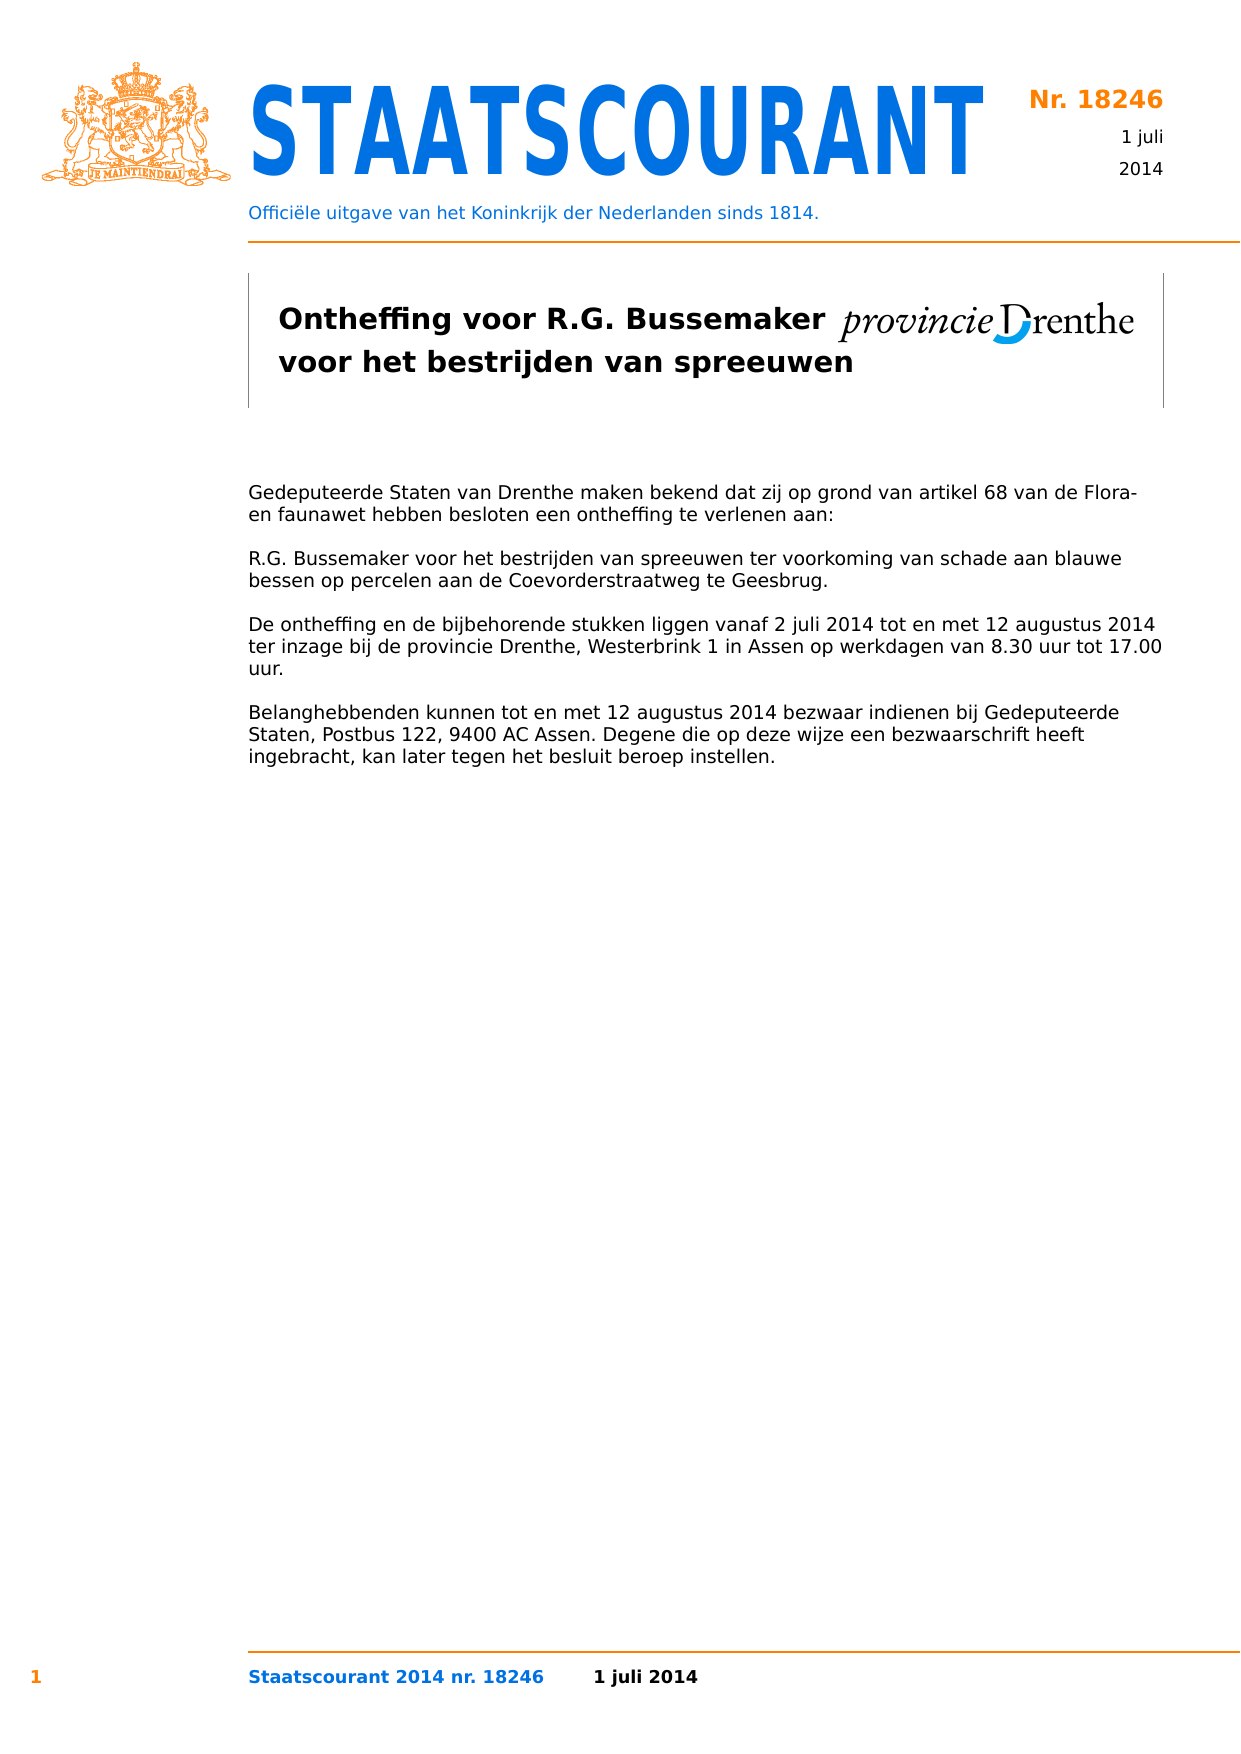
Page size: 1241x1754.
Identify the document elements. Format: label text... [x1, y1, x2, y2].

table_header [25, 62, 248, 241]
table_cell 2014 [998, 153, 1240, 203]
table_header STAATSCOURANT [248, 62, 998, 203]
text Belanghebbenden kunnen tot en met 12 augustus 2014 bezwaar indienen bij Gedeputeerde Staten, Postbus 122, 9400 AC Assen. Degene die op deze wijze een bezwaarschrift heeft ingebracht, kan later tegen het besluit beroep instellen. [248, 702, 1163, 768]
text Gedeputeerde Staten van Drenthe maken bekend dat zij op grond van artikel 68 van de Flora- en faunawet hebben besloten een ontheffing te verlenen aan: [248, 482, 1163, 526]
table_header Nr. 18246 [998, 62, 1240, 121]
table_cell Officiële uitgave van het Koninkrijk der Nederlanden sinds 1814. [248, 203, 1240, 241]
text De ontheffing en de bijbehorende stukken liggen vanaf 2 juli 2014 tot en met 12 augustus 2014 ter inzage bij de provincie Drenthe, Westerbrink 1 in Assen op werkdagen van 8.30 uur tot 17.00 uur. [248, 614, 1163, 680]
picture [838, 302, 1134, 344]
picture [41, 62, 231, 186]
text R.G. Bussemaker voor het bestrijden van spreeuwen ter voorkoming van schade aan blauwe bessen op percelen aan de Coevorderstraatweg te Geesbrug. [248, 548, 1163, 592]
subtitle Ontheffing voor R.G. Bussemaker voor het bestrijden van spreeuwen [249, 273, 1163, 408]
table_cell 1 juli [998, 121, 1240, 153]
